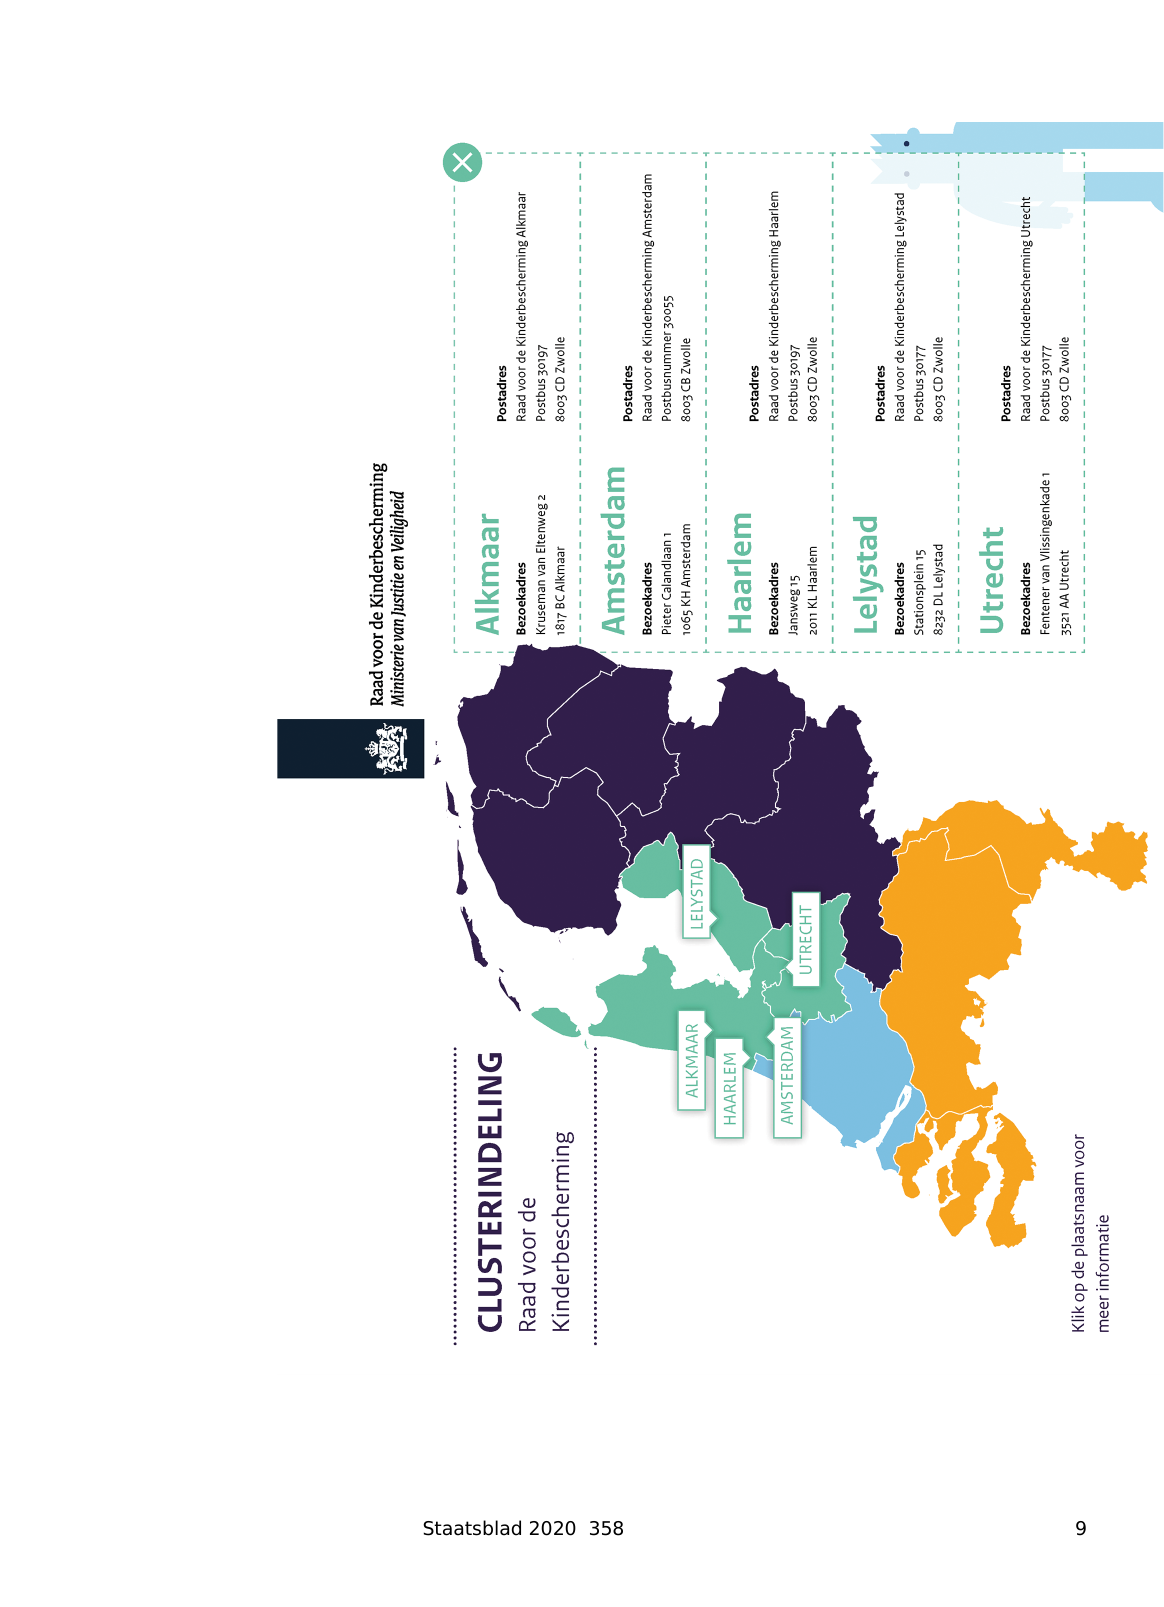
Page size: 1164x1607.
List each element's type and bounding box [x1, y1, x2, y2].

picture [277, 122, 1164, 1375]
